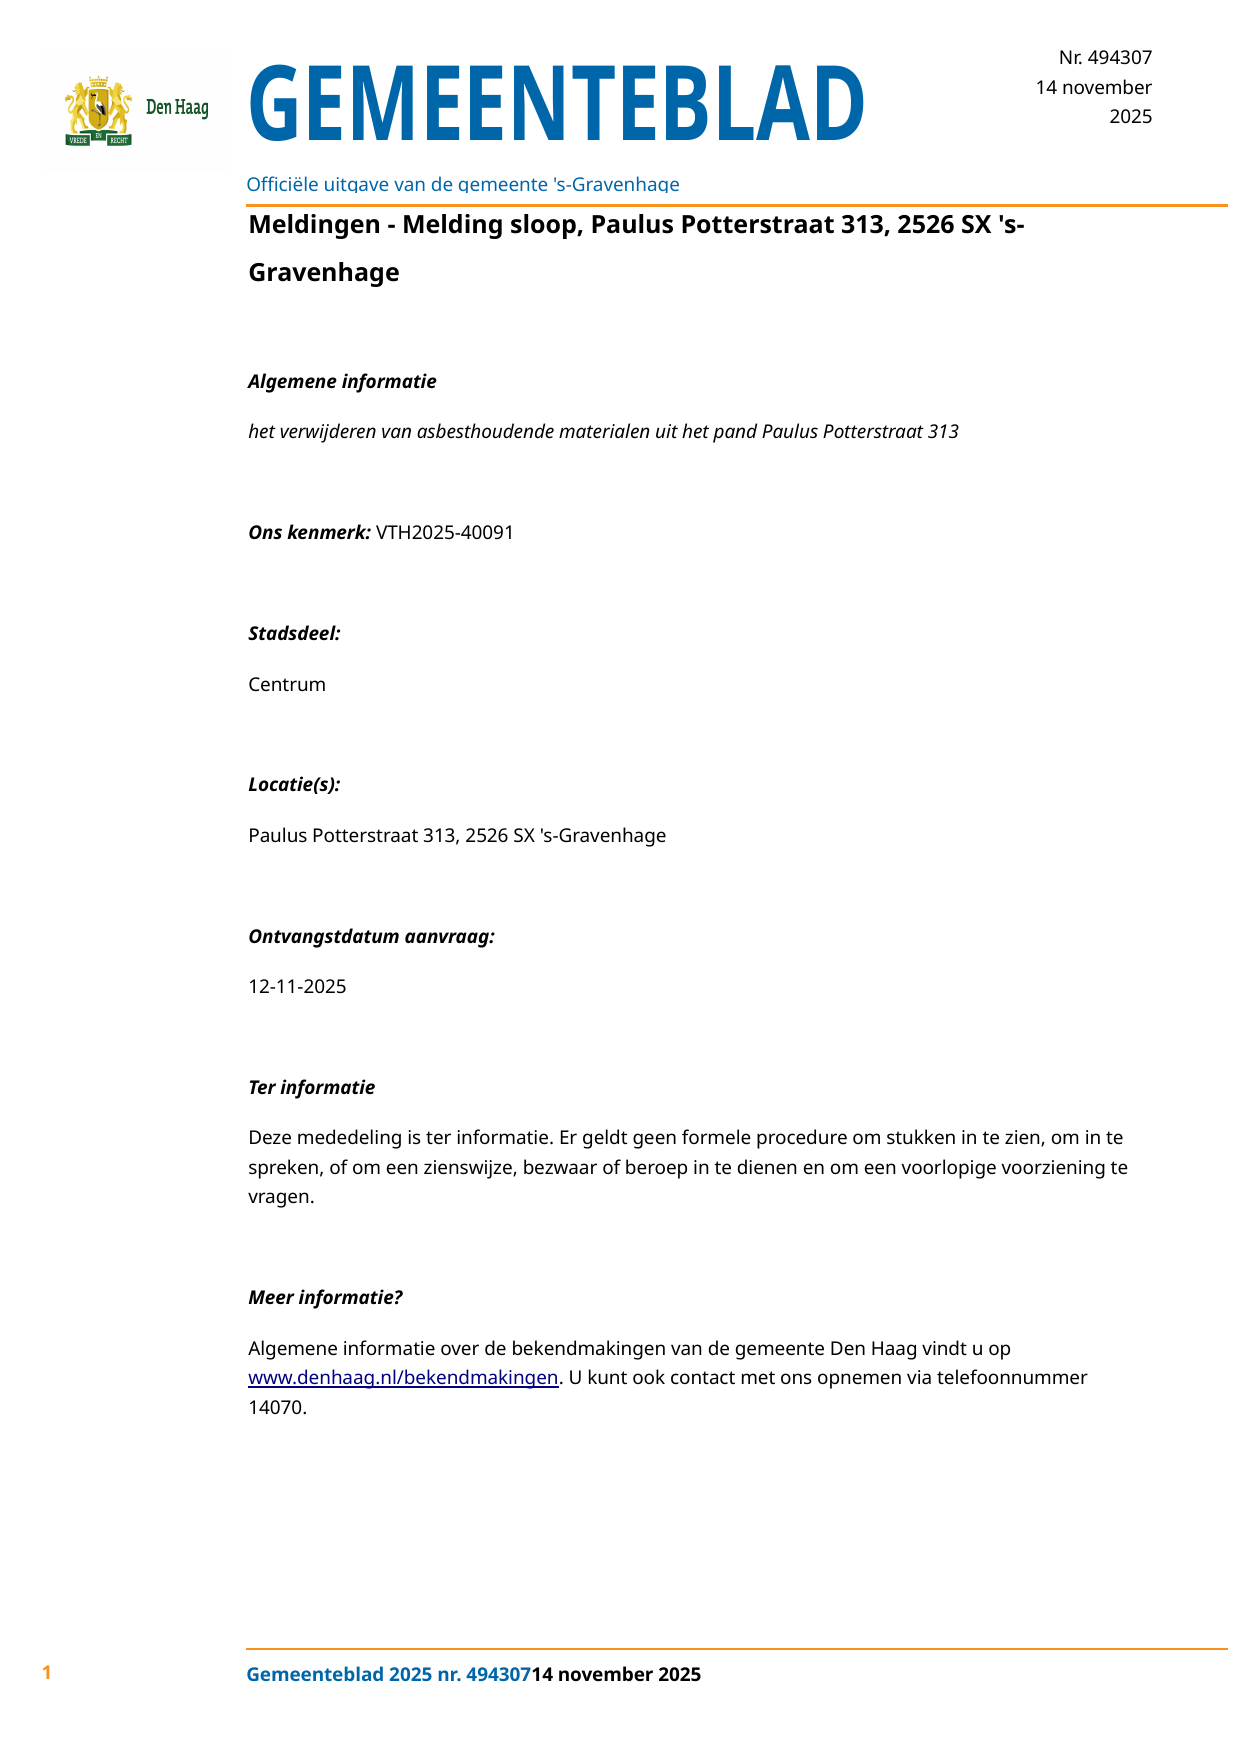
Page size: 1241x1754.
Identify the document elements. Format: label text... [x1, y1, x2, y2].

picture [41, 47, 231, 172]
text Paulus Potterstraat 313, 2526 SX 's-Gravenhage [248, 822, 1152, 848]
text 12-11-2025 [248, 973, 1152, 999]
text Centrum [248, 671, 1152, 697]
text Meldingen - Melding sloop, Paulus Potterstraat 313, 2526 SX 's-Gravenhage [248, 207, 1152, 288]
text Ontvangstdatum aanvraag: [248, 923, 1152, 949]
text Locatie(s): [248, 772, 1152, 797]
text Meer informatie? [248, 1284, 1152, 1310]
text Ons kenmerk: VTH2025-40091 [248, 519, 1152, 545]
text Deze mededeling is ter informatie. Er geldt geen formele procedure om stukken in te zien, om in te spreken, of om een zienswijze, bezwaar of beroep in te dienen en om een voorlopige voorziening te vragen. [248, 1124, 1152, 1209]
text Ter informatie [248, 1074, 1152, 1100]
text Algemene informatie [248, 368, 1152, 394]
text het verwijderen van asbesthoudende materialen uit het pand Paulus Potterstraat 313 [248, 419, 1152, 444]
text Stadsdeel: [248, 620, 1152, 646]
text Algemene informatie over de bekendmakingen van de gemeente Den Haag vindt u op www.denhaag.nl/bekendmakingen. U kunt ook contact met ons opnemen via telefoonnummer 14070. [248, 1335, 1152, 1420]
